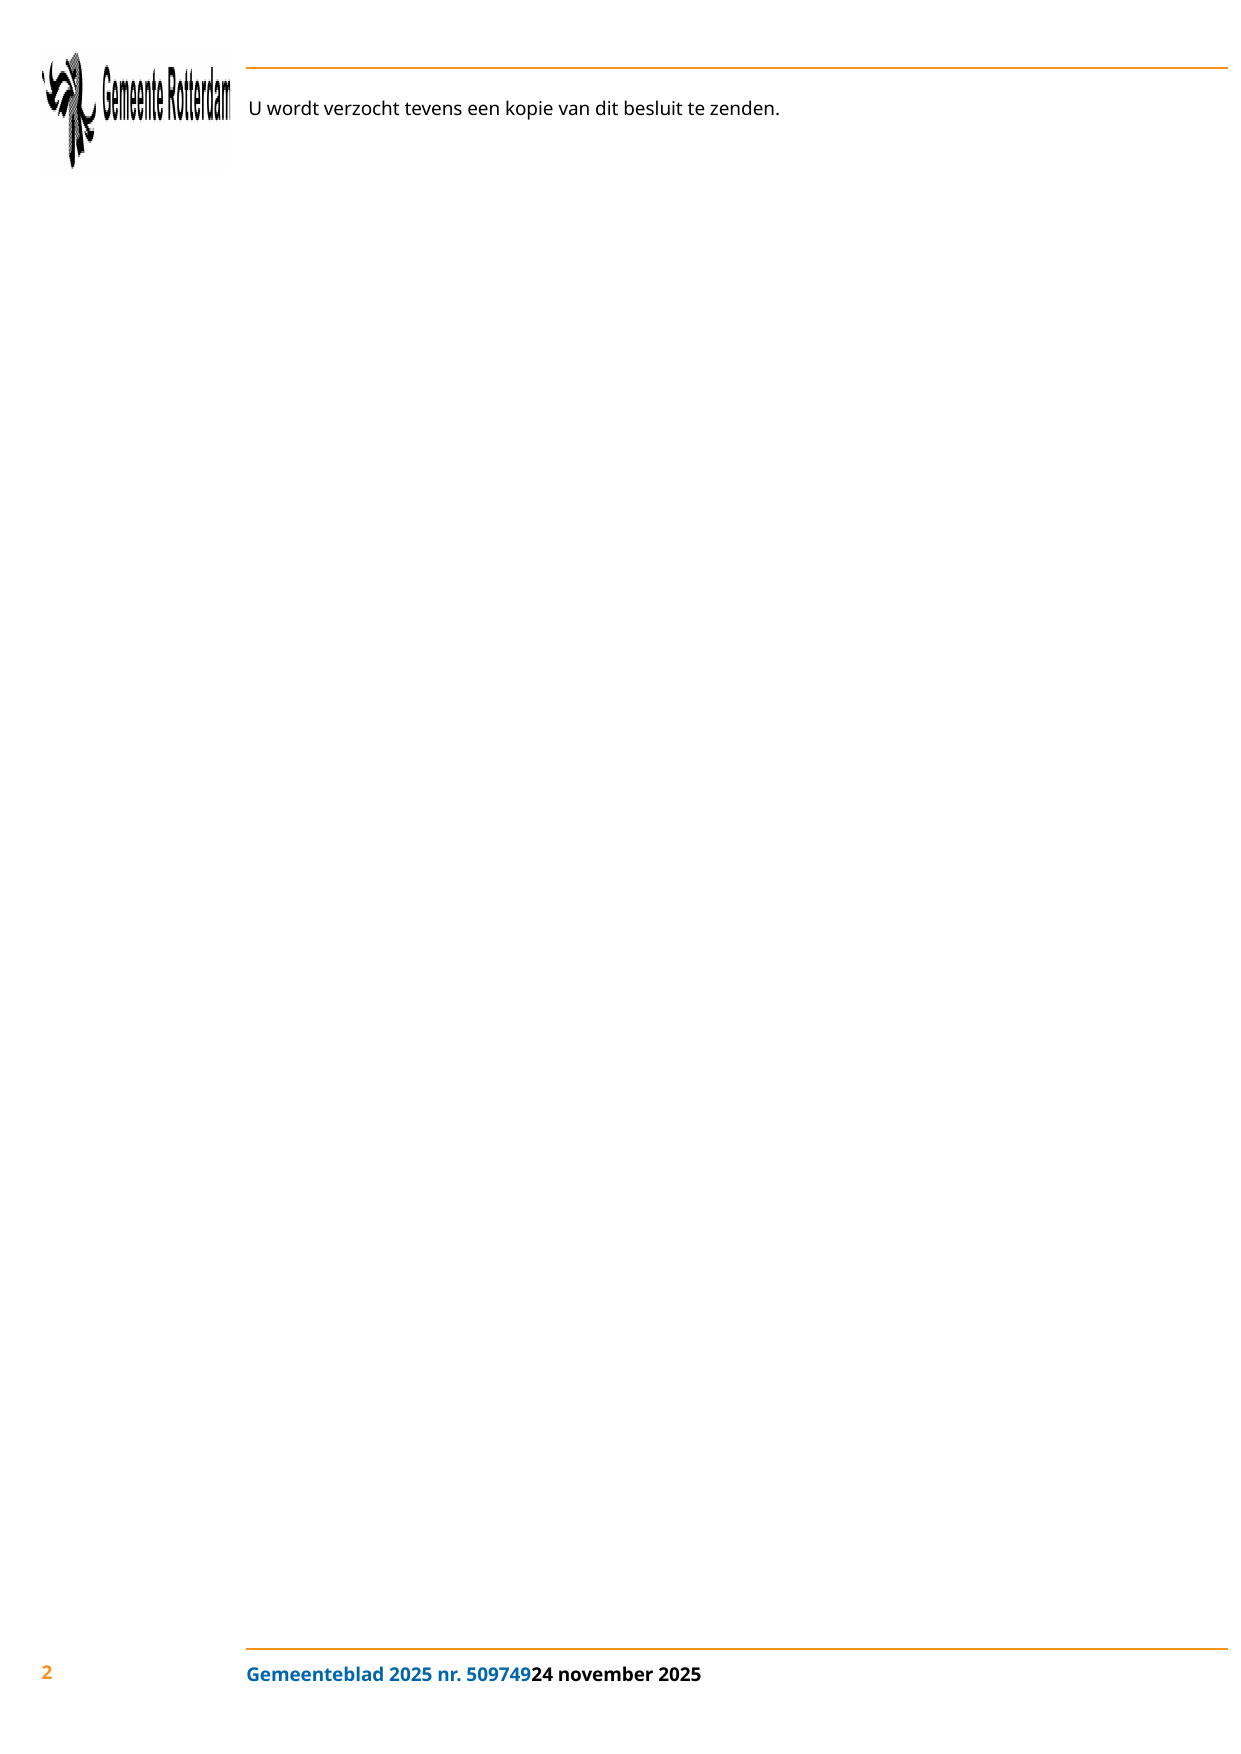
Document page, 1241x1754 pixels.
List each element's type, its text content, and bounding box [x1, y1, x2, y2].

text U wordt verzocht tevens een kopie van dit besluit te zenden. [248, 95, 1152, 121]
picture [41, 47, 231, 172]
